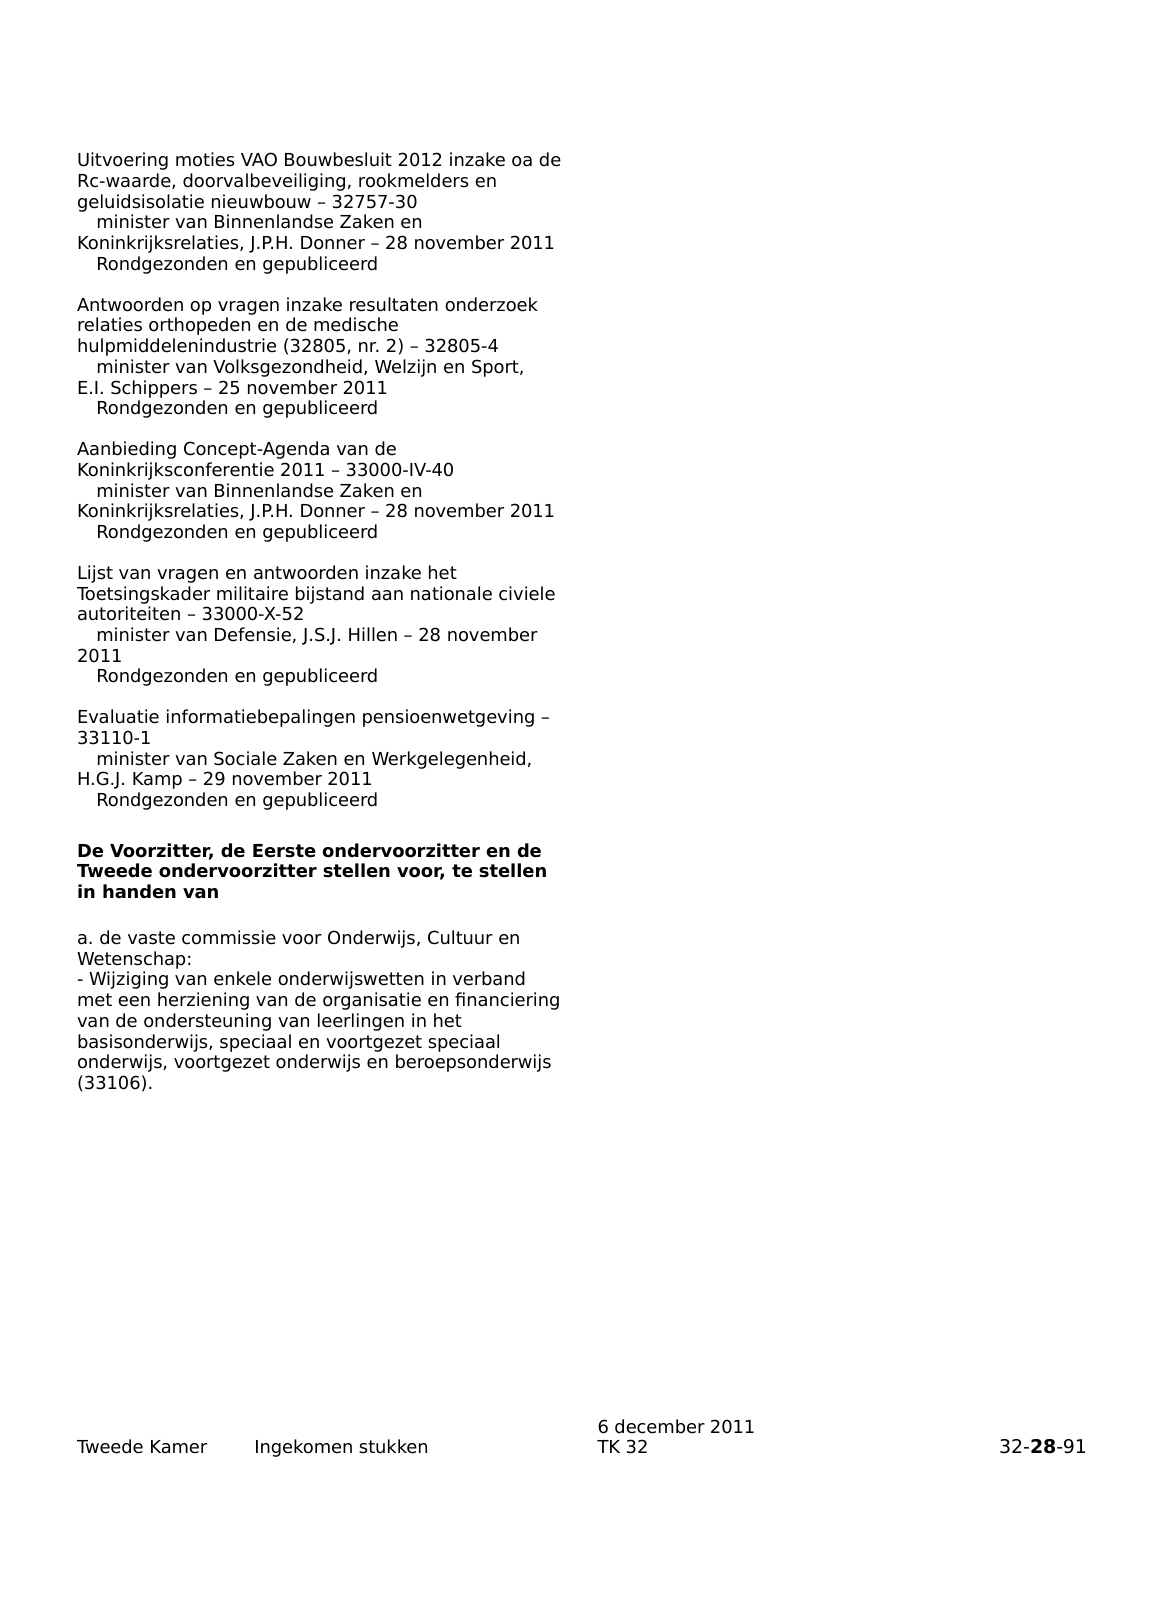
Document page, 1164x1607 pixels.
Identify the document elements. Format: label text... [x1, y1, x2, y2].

text - Wijziging van enkele onderwijswetten in verband met een herziening van de organisatie en financiering van de ondersteuning van leerlingen in het basisonderwijs, speciaal en voortgezet speciaal onderwijs, voortgezet onderwijs en beroepsonderwijs (33106). [77, 969, 567, 1094]
text Lijst van vragen en antwoorden inzake het Toetsingskader militaire bijstand aan nationale civiele autoriteiten – 33000-X-52 [77, 563, 567, 625]
text Rondgezonden en gepubliceerd [77, 666, 567, 687]
subtitle De Voorzitter, de Eerste ondervoorzitter en de Tweede ondervoorzitter stellen voor, te stellen in handen van [77, 841, 567, 903]
text minister van Volksgezondheid, Welzijn en Sport, E.I. Schippers – 25 november 2011 [77, 357, 567, 398]
text Aanbieding Concept-Agenda van de Koninkrijksconferentie 2011 – 33000-IV-40 [77, 439, 567, 480]
text a. de vaste commissie voor Onderwijs, Cultuur en Wetenschap: [77, 928, 567, 969]
text Rondgezonden en gepubliceerd [77, 522, 567, 543]
text minister van Defensie, J.S.J. Hillen – 28 november 2011 [77, 625, 567, 666]
text Uitvoering moties VAO Bouwbesluit 2012 inzake oa de Rc-waarde, doorvalbeveiliging, rookmelders en geluidsisolatie nieuwbouw – 32757-30 [77, 150, 567, 212]
text Rondgezonden en gepubliceerd [77, 254, 567, 274]
text minister van Binnenlandse Zaken en Koninkrijksrelaties, J.P.H. Donner – 28 november 2011 [77, 480, 567, 522]
text Rondgezonden en gepubliceerd [77, 398, 567, 419]
text minister van Sociale Zaken en Werkgelegenheid, H.G.J. Kamp – 29 november 2011 [77, 748, 567, 790]
text Antwoorden op vragen inzake resultaten onderzoek relaties orthopeden en de medische hulpmiddelenindustrie (32805, nr. 2) – 32805-4 [77, 294, 567, 357]
text minister van Binnenlandse Zaken en Koninkrijksrelaties, J.P.H. Donner – 28 november 2011 [77, 212, 567, 254]
text Evaluatie informatiebepalingen pensioenwetgeving – 33110-1 [77, 707, 567, 748]
text Rondgezonden en gepubliceerd [77, 790, 567, 811]
